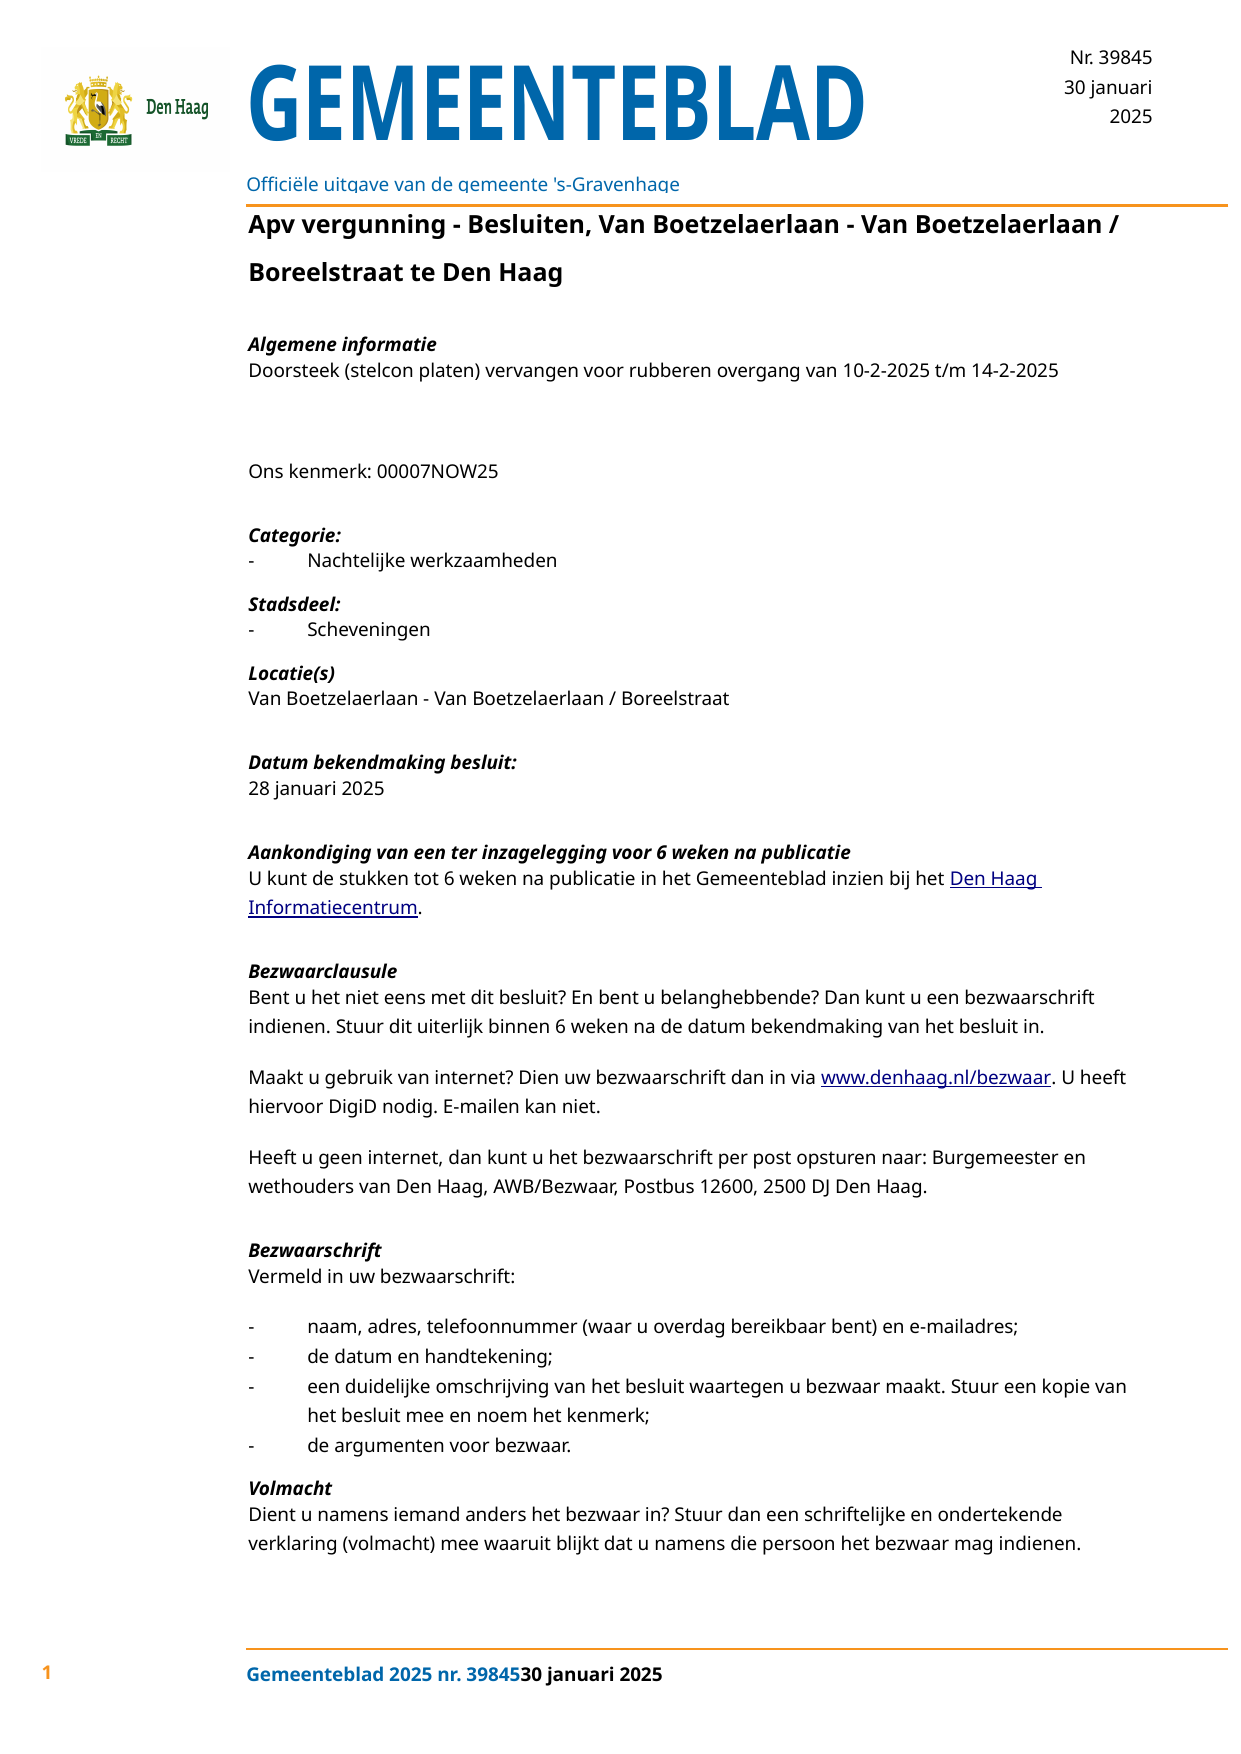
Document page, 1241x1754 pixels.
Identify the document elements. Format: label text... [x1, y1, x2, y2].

text Locatie(s) [248, 660, 1152, 685]
text Datum bekendmaking besluit: [248, 749, 1152, 775]
list de argumenten voor bezwaar. [248, 1432, 1152, 1458]
text Heeft u geen internet, dan kunt u het bezwaarschrift per post opsturen naar: Burgemeester en wethouders van Den Haag, AWB/Bezwaar, Postbus 12600, 2500 DJ Den Haag. [248, 1144, 1152, 1199]
text Dient u namens iemand anders het bezwaar in? Stuur dan een schriftelijke en ondertekende verklaring (volmacht) mee waaruit blijkt dat u namens die persoon het bezwaar mag indienen. [248, 1501, 1152, 1556]
list naam, adres, telefoonnummer (waar u overdag bereikbaar bent) en e-mailadres; [248, 1314, 1152, 1339]
list de datum en handtekening; [248, 1343, 1152, 1369]
text Algemene informatie [248, 331, 1152, 357]
text Bent u het niet eens met dit besluit? En bent u belanghebbende? Dan kunt u een bezwaarschrift indienen. Stuur dit uiterlijk binnen 6 weken na de datum bekendmaking van het besluit in. [248, 984, 1152, 1039]
text Vermeld in uw bezwaarschrift: [248, 1263, 1152, 1289]
text Maakt u gebruik van internet? Dien uw bezwaarschrift dan in via www.denhaag.nl/bezwaar. U heeft hiervoor DigiD nodig. E-mailen kan niet. [248, 1064, 1152, 1119]
text Stadsdeel: [248, 591, 1152, 617]
text Apv vergunning - Besluiten, Van Boetzelaerlaan - Van Boetzelaerlaan / Boreelstraat te Den Haag [248, 207, 1152, 288]
text Volmacht [248, 1475, 1152, 1501]
list Nachtelijke werkzaamheden [248, 548, 1152, 573]
text Van Boetzelaerlaan - Van Boetzelaerlaan / Boreelstraat [248, 685, 1152, 711]
text Bezwaarclausule [248, 958, 1152, 984]
text Aankondiging van een ter inzagelegging voor 6 weken na publicatie [248, 839, 1152, 865]
text Bezwaarschrift [248, 1238, 1152, 1263]
text Doorsteek (stelcon platen) vervangen voor rubberen overgang van 10-2-2025 t/m 14-2-2025 [248, 357, 1152, 383]
text U kunt de stukken tot 6 weken na publicatie in het Gemeenteblad inzien bij het Den Haag Informatiecentrum. [248, 865, 1152, 920]
text Categorie: [248, 522, 1152, 548]
list een duidelijke omschrijving van het besluit waartegen u bezwaar maakt. Stuur een kopie van het besluit mee en noem het kenmerk; [248, 1373, 1152, 1428]
text 28 januari 2025 [248, 775, 1152, 801]
picture [41, 47, 231, 172]
text Ons kenmerk: 00007NOW25 [248, 458, 1152, 484]
list Scheveningen [248, 617, 1152, 642]
